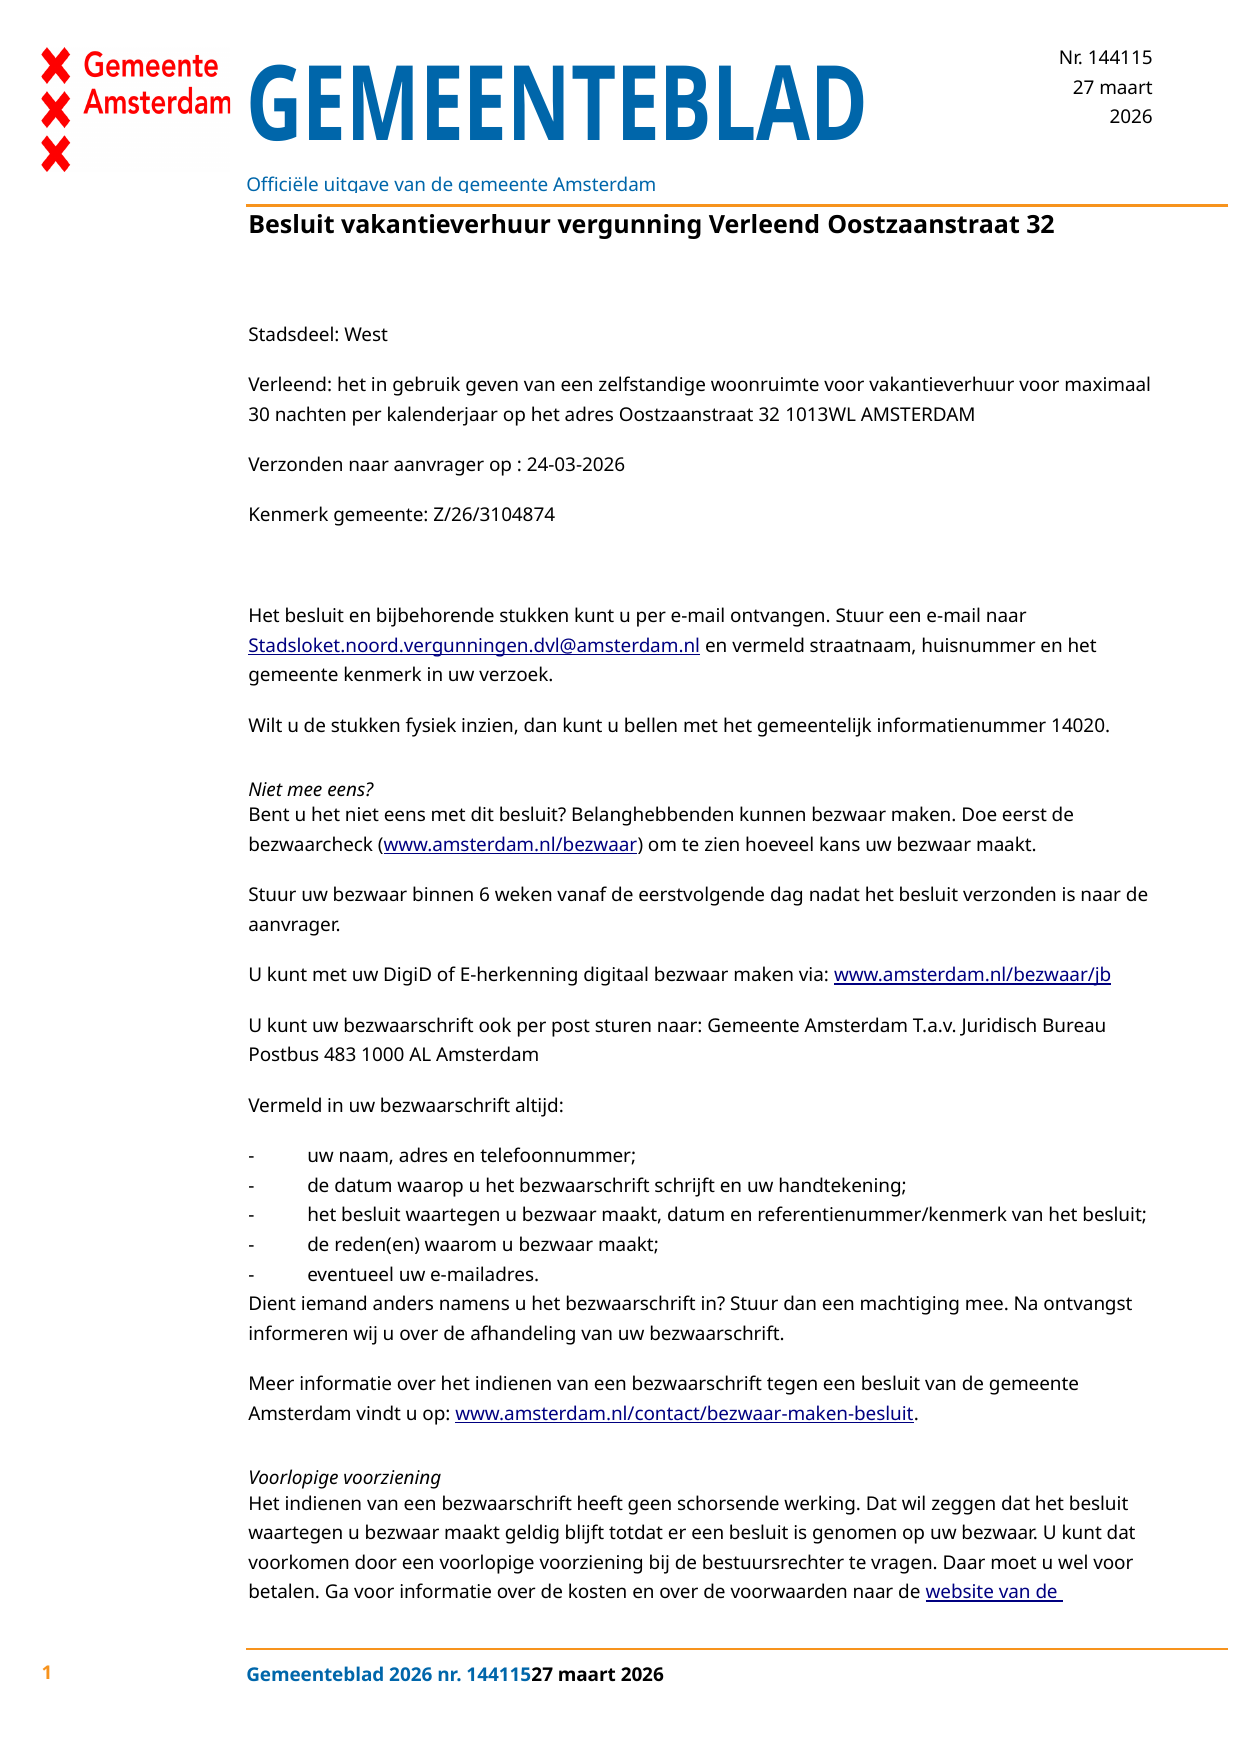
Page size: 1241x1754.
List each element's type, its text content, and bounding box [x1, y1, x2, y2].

text Besluit vakantieverhuur vergunning Verleend Oostzaanstraat 32 [248, 207, 1152, 241]
text Stadsdeel: West [248, 321, 1152, 346]
text U kunt uw bezwaarschrift ook per post sturen naar: Gemeente Amsterdam T.a.v. Juridisch Bureau Postbus 483 1000 AL Amsterdam [248, 1012, 1152, 1067]
list eventueel uw e-mailadres. [248, 1261, 1152, 1287]
list de datum waarop u het bezwaarschrift schrijft en uw handtekening; [248, 1172, 1152, 1198]
text Dient iemand anders namens u het bezwaarschrift in? Stuur dan een machtiging mee. Na ontvangst informeren wij u over de afhandeling van uw bezwaarschrift. [248, 1290, 1152, 1346]
text Voorlopige voorziening [248, 1464, 1152, 1490]
list het besluit waartegen u bezwaar maakt, datum en referentienummer/kenmerk van het besluit; [248, 1202, 1152, 1227]
text Vermeld in uw bezwaarschrift altijd: [248, 1092, 1152, 1118]
text Meer informatie over het indienen van een bezwaarschrift tegen een besluit van de gemeente Amsterdam vindt u op: www.amsterdam.nl/contact/bezwaar-maken-besluit. [248, 1370, 1152, 1426]
text Kenmerk gemeente: Z/26/3104874 [248, 502, 1152, 527]
picture [41, 47, 231, 172]
text Bent u het niet eens met dit besluit? Belanghebbenden kunnen bezwaar maken. Doe eerst de bezwaarcheck (www.amsterdam.nl/bezwaar) om te zien hoeveel kans uw bezwaar maakt. [248, 802, 1152, 857]
text U kunt met uw DigiD of E-herkenning digitaal bezwaar maken via: www.amsterdam.nl/bezwaar/jb [248, 962, 1152, 987]
text Het besluit en bijbehorende stukken kunt u per e-mail ontvangen. Stuur een e-mail naar Stadsloket.noord.vergunningen.dvl@amsterdam.nl en vermeld straatnaam, huisnummer en het gemeente kenmerk in uw verzoek. [248, 602, 1152, 687]
text Stuur uw bezwaar binnen 6 weken vanaf de eerstvolgende dag nadat het besluit verzonden is naar de aanvrager. [248, 882, 1152, 937]
text Niet mee eens? [248, 776, 1152, 802]
text Verleend: het in gebruik geven van een zelfstandige woonruimte voor vakantieverhuur voor maximaal 30 nachten per kalenderjaar op het adres Oostzaanstraat 32 1013WL AMSTERDAM [248, 371, 1152, 426]
text Verzonden naar aanvrager op : 24-03-2026 [248, 451, 1152, 477]
list de reden(en) waarom u bezwaar maakt; [248, 1231, 1152, 1257]
list uw naam, adres en telefoonnummer; [248, 1142, 1152, 1168]
text Het indienen van een bezwaarschrift heeft geen schorsende werking. Dat wil zeggen dat het besluit waartegen u bezwaar maakt geldig blijft totdat er een besluit is genomen op uw bezwaar. U kunt dat voorkomen door een voorlopige voorziening bij de bestuursrechter te vragen. Daar moet u wel voor betalen. Ga voor informatie over de kosten en over de voorwaarden naar de website van de [248, 1490, 1152, 1604]
text Wilt u de stukken fysiek inzien, dan kunt u bellen met het gemeentelijk informatienummer 14020. [248, 712, 1152, 738]
